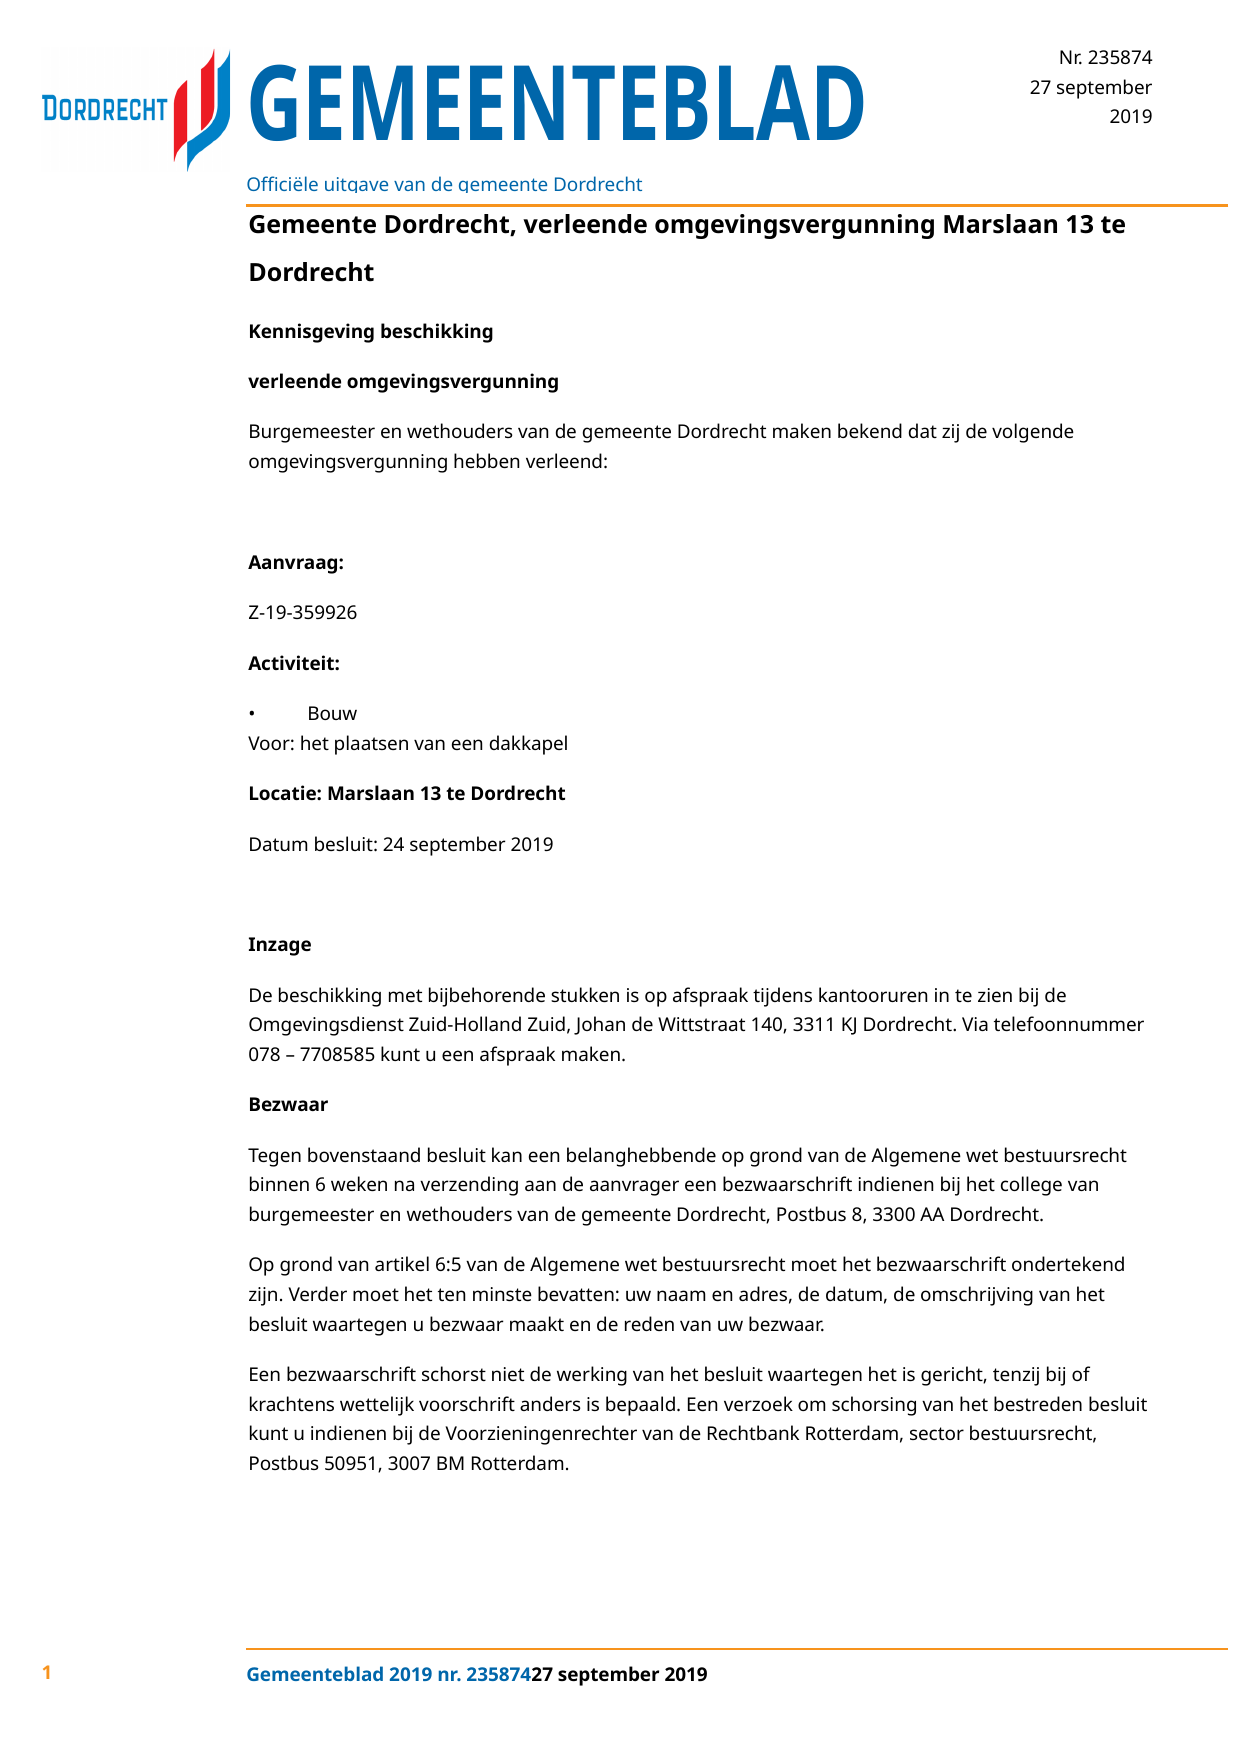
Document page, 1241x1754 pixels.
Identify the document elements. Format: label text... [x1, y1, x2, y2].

text Aanvraag: [248, 549, 1152, 575]
text Voor: het plaatsen van een dakkapel [248, 730, 1152, 756]
text De beschikking met bijbehorende stukken is op afspraak tijdens kantooruren in te zien bij de Omgevingsdienst Zuid-Holland Zuid, Johan de Wittstraat 140, 3311 KJ Dordrecht. Via telefoonnummer 078 – 7708585 kunt u een afspraak maken. [248, 982, 1152, 1067]
text Bezwaar [248, 1092, 1152, 1117]
text Z-19-359926 [248, 599, 1152, 625]
text Tegen bovenstaand besluit kan een belanghebbende op grond van de Algemene wet bestuursrecht binnen 6 weken na verzending aan de aanvrager een bezwaarschrift indienen bij het college van burgemeester en wethouders van de gemeente Dordrecht, Postbus 8, 3300 AA Dordrecht. [248, 1142, 1152, 1227]
text verleende omgevingsvergunning [248, 368, 1152, 394]
text Gemeente Dordrecht, verleende omgevingsvergunning Marslaan 13 te Dordrecht [248, 207, 1152, 288]
picture [41, 47, 231, 172]
text Op grond van artikel 6:5 van de Algemene wet bestuursrecht moet het bezwaarschrift ondertekend zijn. Verder moet het ten minste bevatten: uw naam en adres, de datum, de omschrijving van het besluit waartegen u bezwaar maakt en de reden van uw bezwaar. [248, 1252, 1152, 1337]
text Een bezwaarschrift schorst niet de werking van het besluit waartegen het is gericht, tenzij bij of krachtens wettelijk voorschrift anders is bepaald. Een verzoek om schorsing van het bestreden besluit kunt u indienen bij de Voorzieningenrechter van de Rechtbank Rotterdam, sector bestuursrecht, Postbus 50951, 3007 BM Rotterdam. [248, 1361, 1152, 1476]
text Burgemeester en wethouders van de gemeente Dordrecht maken bekend dat zij de volgende omgevingsvergunning hebben verleend: [248, 419, 1152, 474]
list Bouw [248, 700, 1152, 726]
text Activiteit: [248, 650, 1152, 676]
text Locatie: Marslaan 13 te Dordrecht [248, 780, 1152, 806]
text Inzage [248, 932, 1152, 957]
text Kennisgeving beschikking [248, 318, 1152, 344]
text Datum besluit: 24 september 2019 [248, 831, 1152, 857]
